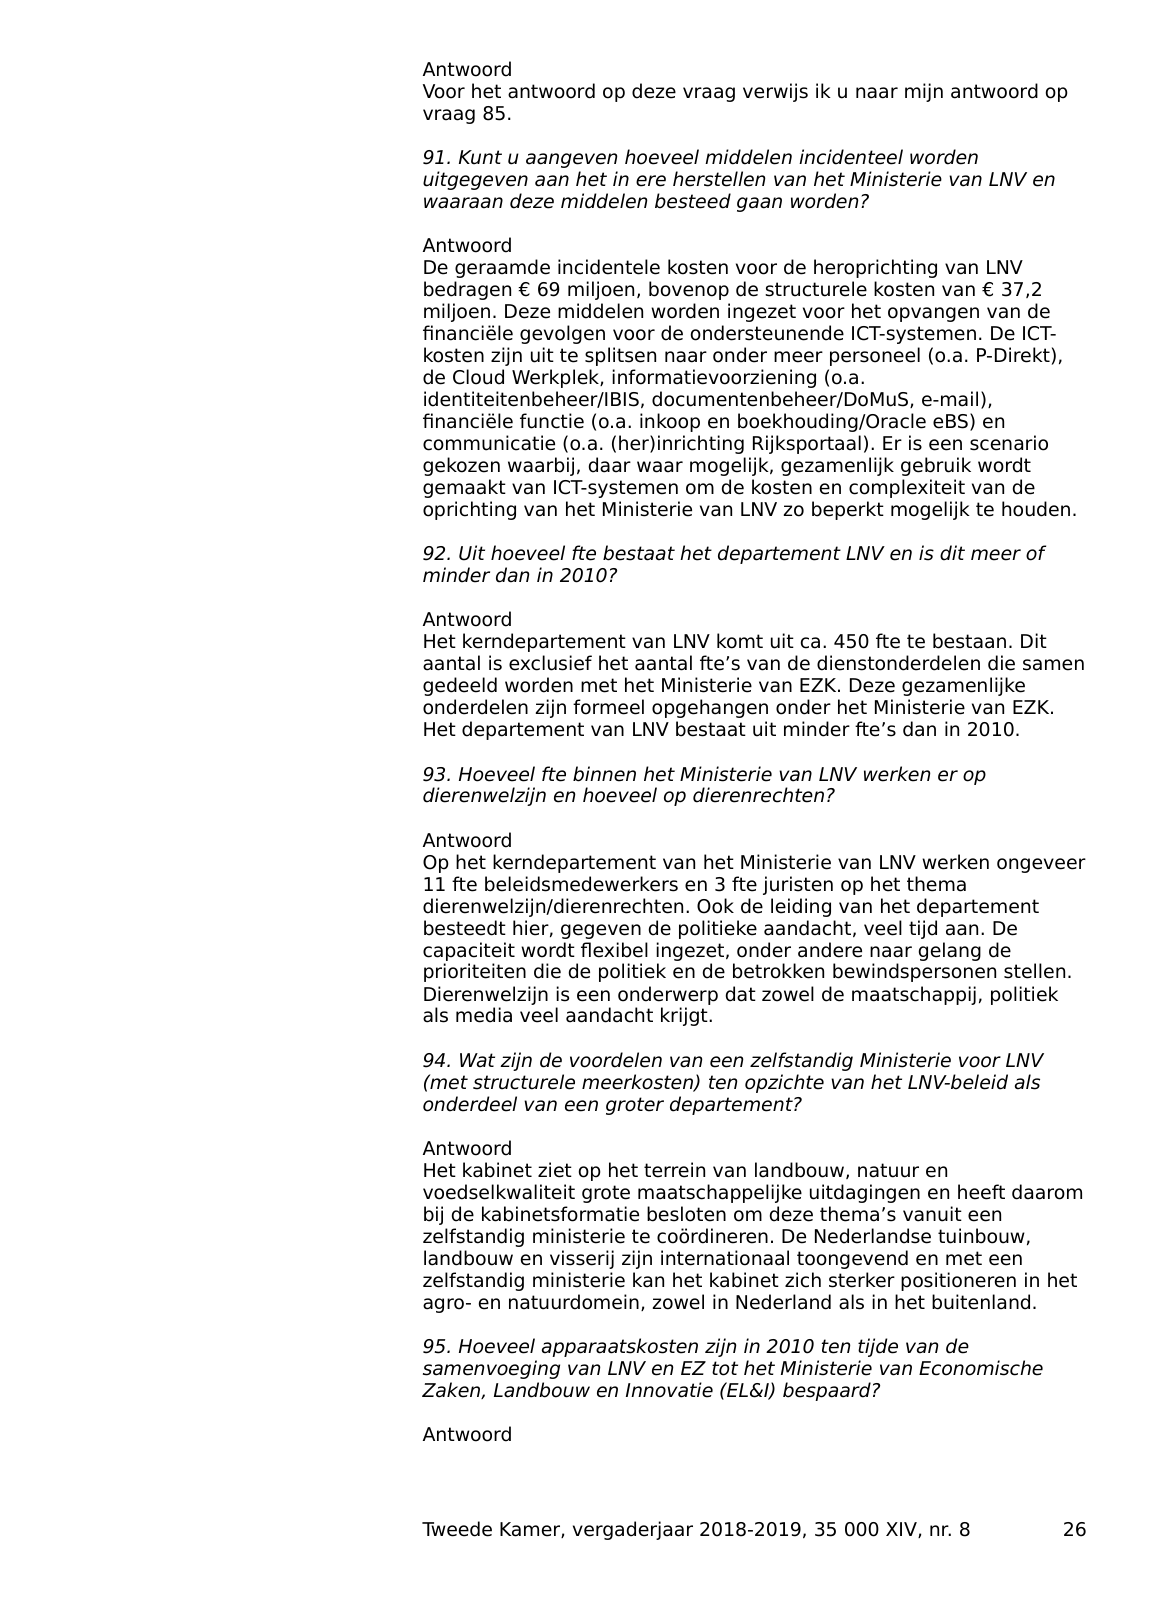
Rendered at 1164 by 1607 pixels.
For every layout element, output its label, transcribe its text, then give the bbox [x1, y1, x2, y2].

text 95. Hoeveel apparaatskosten zijn in 2010 ten tijde van de samenvoeging van LNV en EZ tot het Ministerie van Economische Zaken, Landbouw en Innovatie (EL&I) bespaard? [422, 1336, 1087, 1402]
text Op het kerndepartement van het Ministerie van LNV werken ongeveer 11 fte beleidsmedewerkers en 3 fte juristen op het thema dierenwelzijn/dierenrechten. Ook de leiding van het departement besteedt hier, gegeven de politieke aandacht, veel tijd aan. De capaciteit wordt flexibel ingezet, onder andere naar gelang de prioriteiten die de politiek en de betrokken bewindspersonen stellen. Dierenwelzijn is een onderwerp dat zowel de maatschappij, politiek als media veel aandacht krijgt. [422, 852, 1087, 1027]
text Antwoord [422, 235, 1087, 257]
text Antwoord [422, 1138, 1087, 1160]
text Antwoord [422, 609, 1087, 631]
text 94. Wat zijn de voordelen van een zelfstandig Ministerie voor LNV (met structurele meerkosten) ten opzichte van het LNV-beleid als onderdeel van een groter departement? [422, 1049, 1087, 1116]
text Antwoord [422, 829, 1087, 852]
text Antwoord [422, 59, 1087, 81]
text 93. Hoeveel fte binnen het Ministerie van LNV werken er op dierenwelzijn en hoeveel op dierenrechten? [422, 763, 1087, 807]
text Het kerndepartement van LNV komt uit ca. 450 fte te bestaan. Dit aantal is exclusief het aantal fte’s van de dienstonderdelen die samen gedeeld worden met het Ministerie van EZK. Deze gezamenlijke onderdelen zijn formeel opgehangen onder het Ministerie van EZK. Het departement van LNV bestaat uit minder fte’s dan in 2010. [422, 631, 1087, 741]
text Antwoord [422, 1424, 1087, 1446]
text Het kabinet ziet op het terrein van landbouw, natuur en voedselkwaliteit grote maatschappelijke uitdagingen en heeft daarom bij de kabinetsformatie besloten om deze thema’s vanuit een zelfstandig ministerie te coördineren. De Nederlandse tuinbouw, landbouw en visserij zijn internationaal toongevend en met een zelfstandig ministerie kan het kabinet zich sterker positioneren in het agro- en natuurdomein, zowel in Nederland als in het buitenland. [422, 1160, 1087, 1313]
text 91. Kunt u aangeven hoeveel middelen incidenteel worden uitgegeven aan het in ere herstellen van het Ministerie van LNV en waaraan deze middelen besteed gaan worden? [422, 147, 1087, 213]
text De geraamde incidentele kosten voor de heroprichting van LNV bedragen € 69 miljoen, bovenop de structurele kosten van € 37,2 miljoen. Deze middelen worden ingezet voor het opvangen van de financiële gevolgen voor de ondersteunende ICT-systemen. De ICT-kosten zijn uit te splitsen naar onder meer personeel (o.a. P-Direkt), de Cloud Werkplek, informatievoorziening (o.a. identiteitenbeheer/IBIS, documentenbeheer/DoMuS, e-mail), financiële functie (o.a. inkoop en boekhouding/Oracle eBS) en communicatie (o.a. (her)inrichting Rijksportaal). Er is een scenario gekozen waarbij, daar waar mogelijk, gezamenlijk gebruik wordt gemaakt van ICT-systemen om de kosten en complexiteit van de oprichting van het Ministerie van LNV zo beperkt mogelijk te houden. [422, 257, 1087, 521]
text 92. Uit hoeveel fte bestaat het departement LNV en is dit meer of minder dan in 2010? [422, 543, 1087, 587]
text Voor het antwoord op deze vraag verwijs ik u naar mijn antwoord op vraag 85. [422, 81, 1087, 125]
